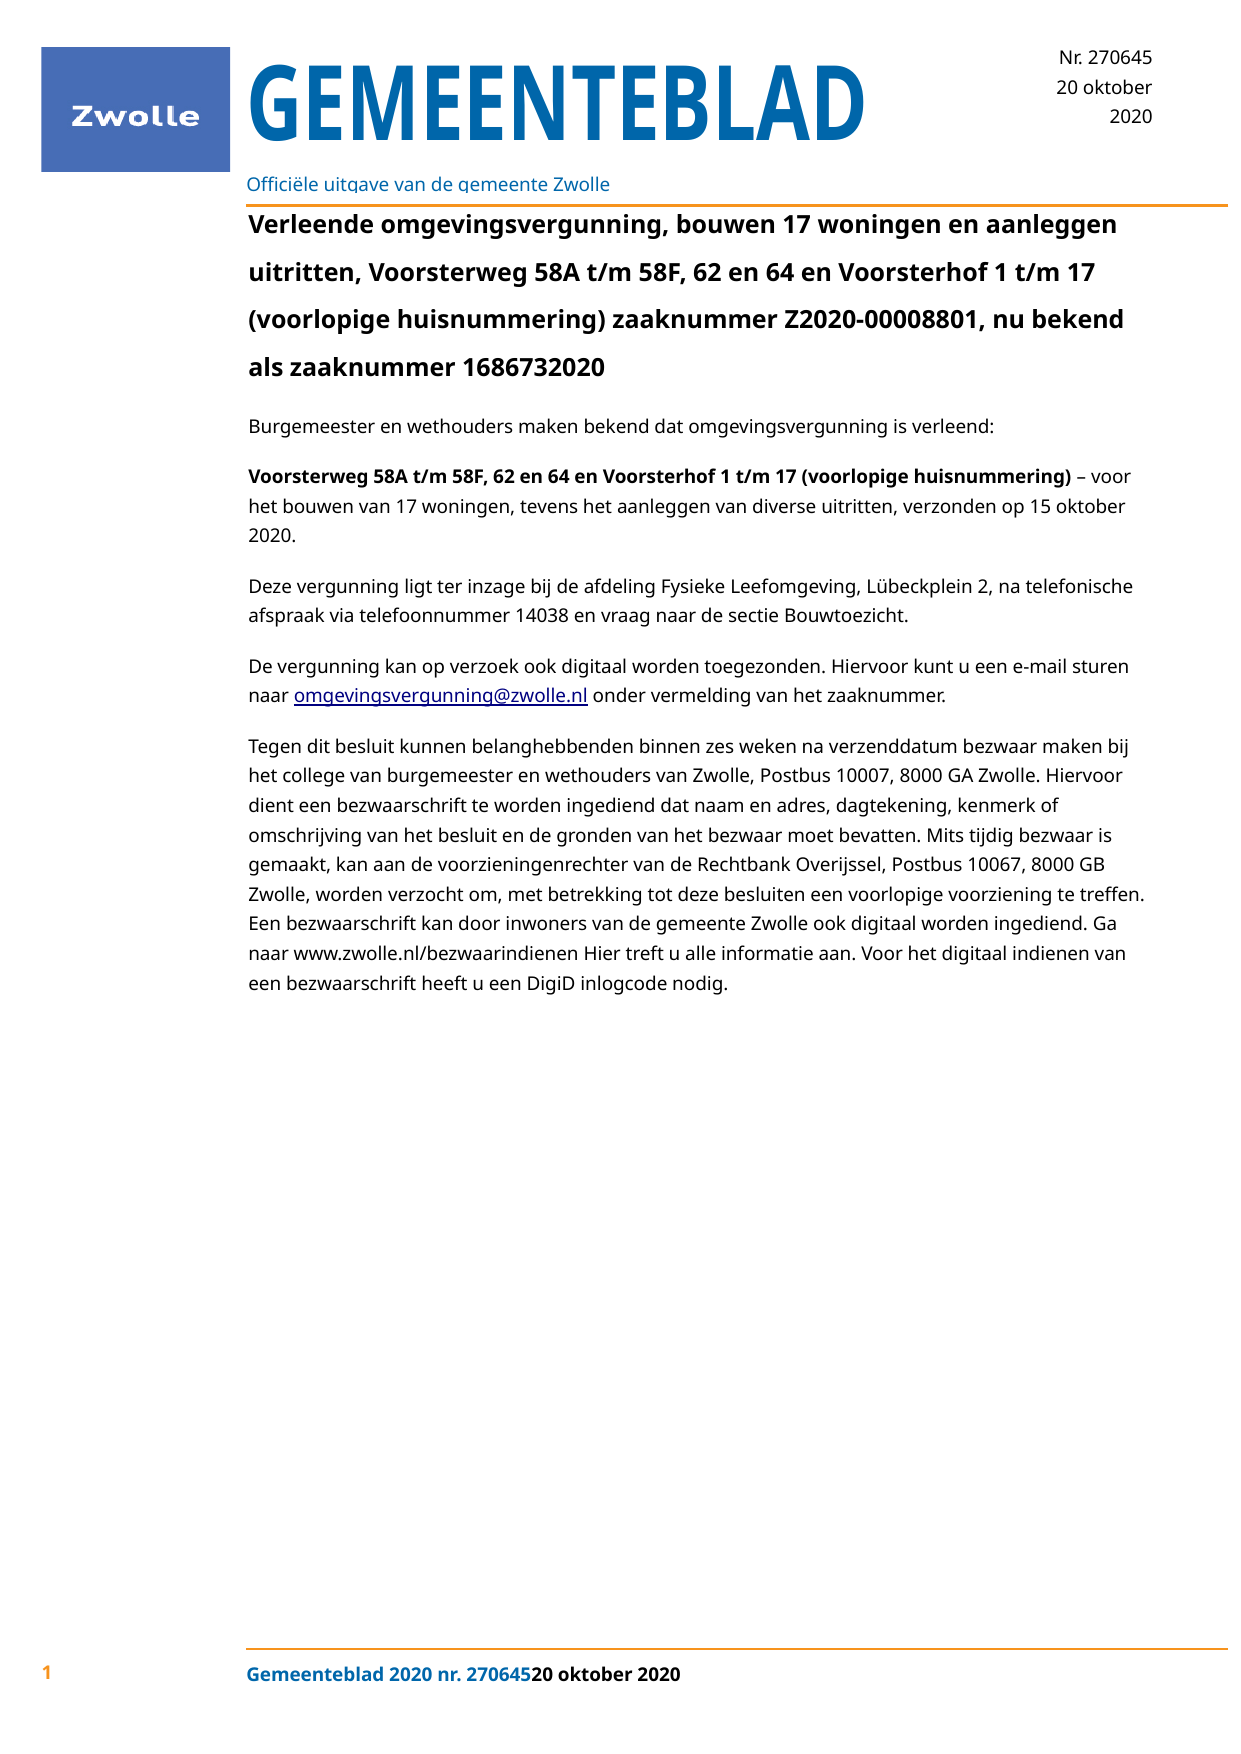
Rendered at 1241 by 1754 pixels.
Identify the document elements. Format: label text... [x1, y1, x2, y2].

text Voorsterweg 58A t/m 58F, 62 en 64 en Voorsterhof 1 t/m 17 (voorlopige huisnummering) – voor het bouwen van 17 woningen, tevens het aanleggen van diverse uitritten, verzonden op 15 oktober 2020. [248, 463, 1152, 548]
text De vergunning kan op verzoek ook digitaal worden toegezonden. Hiervoor kunt u een e-mail sturen naar omgevingsvergunning@zwolle.nl onder vermelding van het zaaknummer. [248, 653, 1152, 708]
text Verleende omgevingsvergunning, bouwen 17 woningen en aanleggen uitritten, Voorsterweg 58A t/m 58F, 62 en 64 en Voorsterhof 1 t/m 17 (voorlopige huisnummering) zaaknummer Z2020-00008801, nu bekend als zaaknummer 1686732020 [248, 207, 1152, 384]
text Tegen dit besluit kunnen belanghebbenden binnen zes weken na verzenddatum bezwaar maken bij het college van burgemeester en wethouders van Zwolle, Postbus 10007, 8000 GA Zwolle. Hiervoor dient een bezwaarschrift te worden ingediend dat naam en adres, dagtekening, kenmerk of omschrijving van het besluit en de gronden van het bezwaar moet bevatten. Mits tijdig bezwaar is gemaakt, kan aan de voorzieningenrechter van de Rechtbank Overijssel, Postbus 10067, 8000 GB Zwolle, worden verzocht om, met betrekking tot deze besluiten een voorlopige voorziening te treffen. Een bezwaarschrift kan door inwoners van de gemeente Zwolle ook digitaal worden ingediend. Ga naar www.zwolle.nl/bezwaarindienen Hier treft u alle informatie aan. Voor het digitaal indienen van een bezwaarschrift heeft u een DigiD inlogcode nodig. [248, 733, 1152, 996]
picture [41, 47, 231, 172]
text Burgemeester en wethouders maken bekend dat omgevingsvergunning is verleend: [248, 413, 1152, 439]
text Deze vergunning ligt ter inzage bij de afdeling Fysieke Leefomgeving, Lübeckplein 2, na telefonische afspraak via telefoonnummer 14038 en vraag naar de sectie Bouwtoezicht. [248, 573, 1152, 628]
